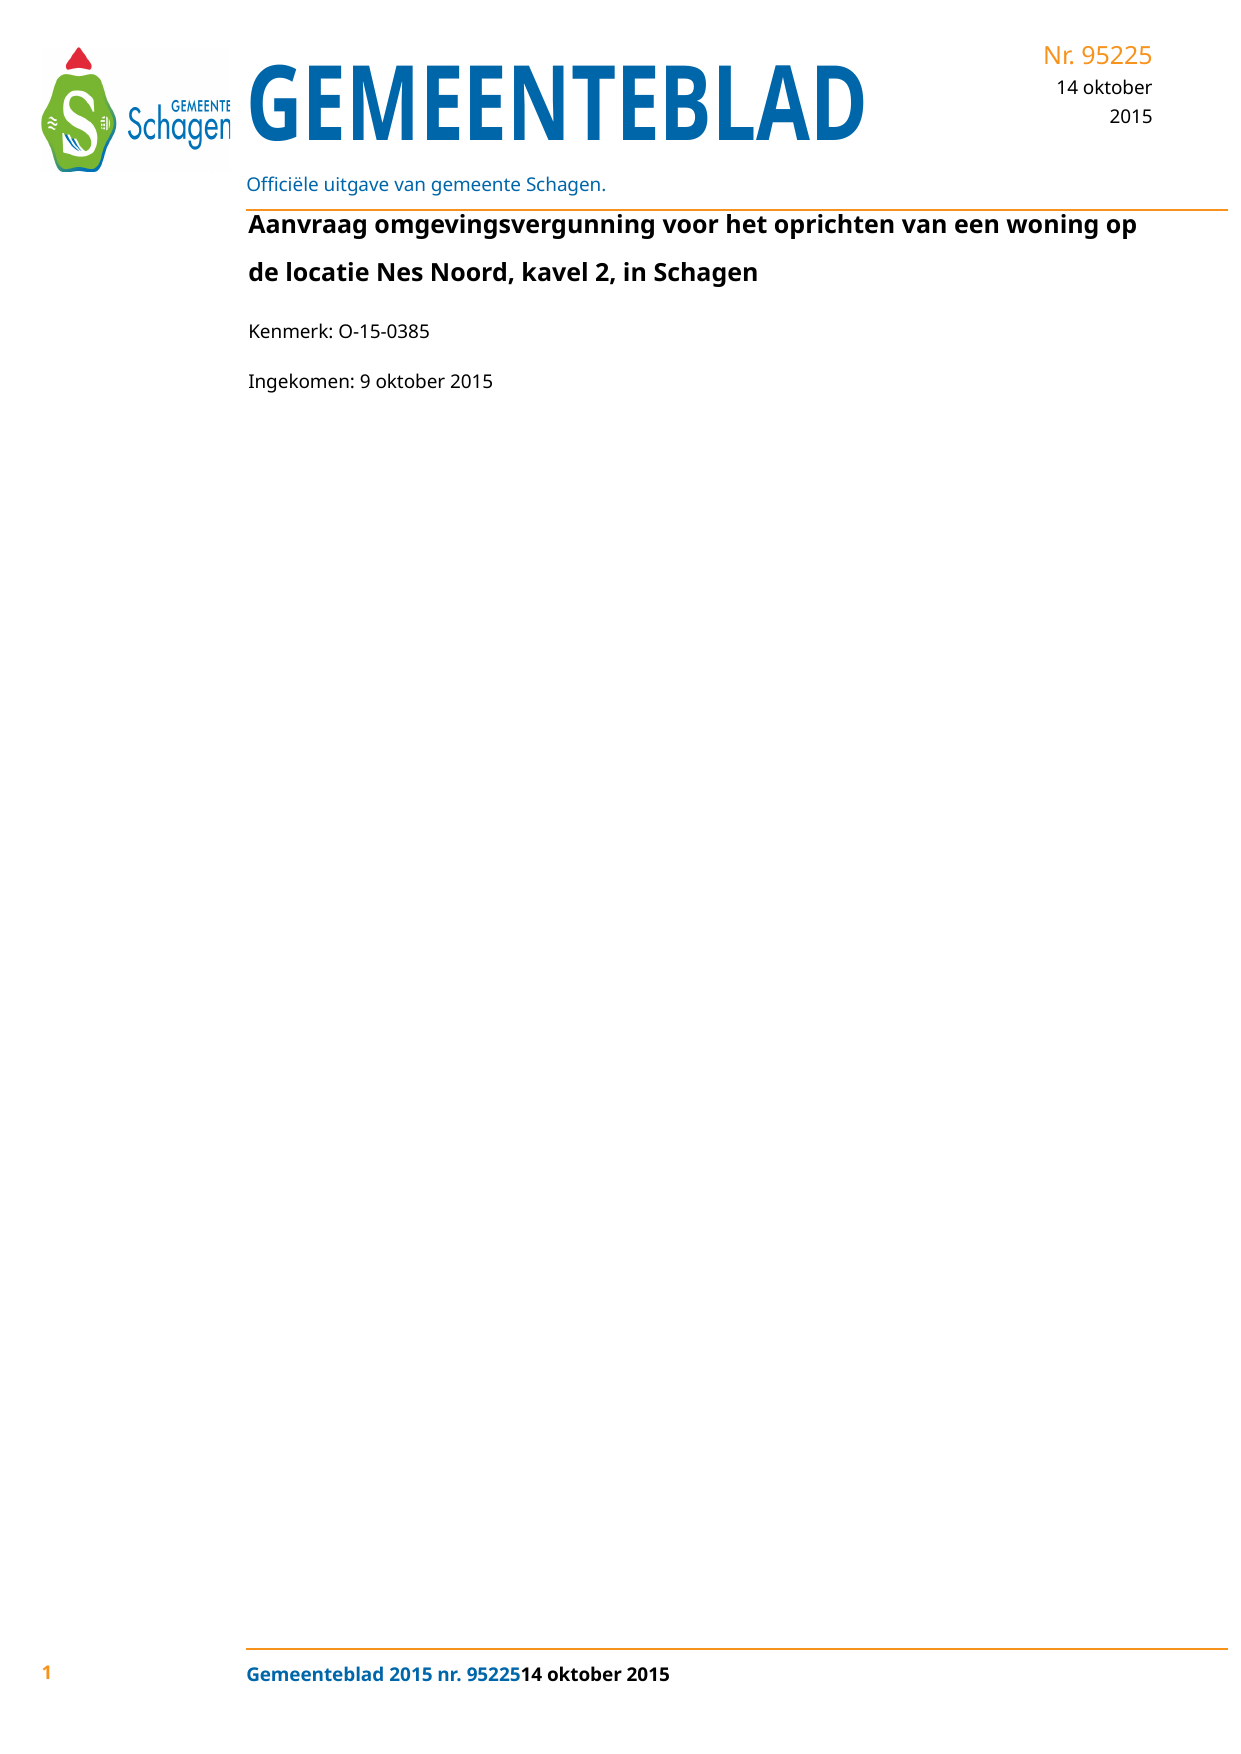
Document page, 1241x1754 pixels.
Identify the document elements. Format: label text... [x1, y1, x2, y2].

text Ingekomen: 9 oktober 2015 [248, 368, 1152, 394]
text Kenmerk: O-15-0385 [248, 318, 1152, 344]
text Aanvraag omgevingsvergunning voor het oprichten van een woning op de locatie Nes Noord, kavel 2, in Schagen [248, 211, 1152, 288]
picture [41, 47, 231, 172]
